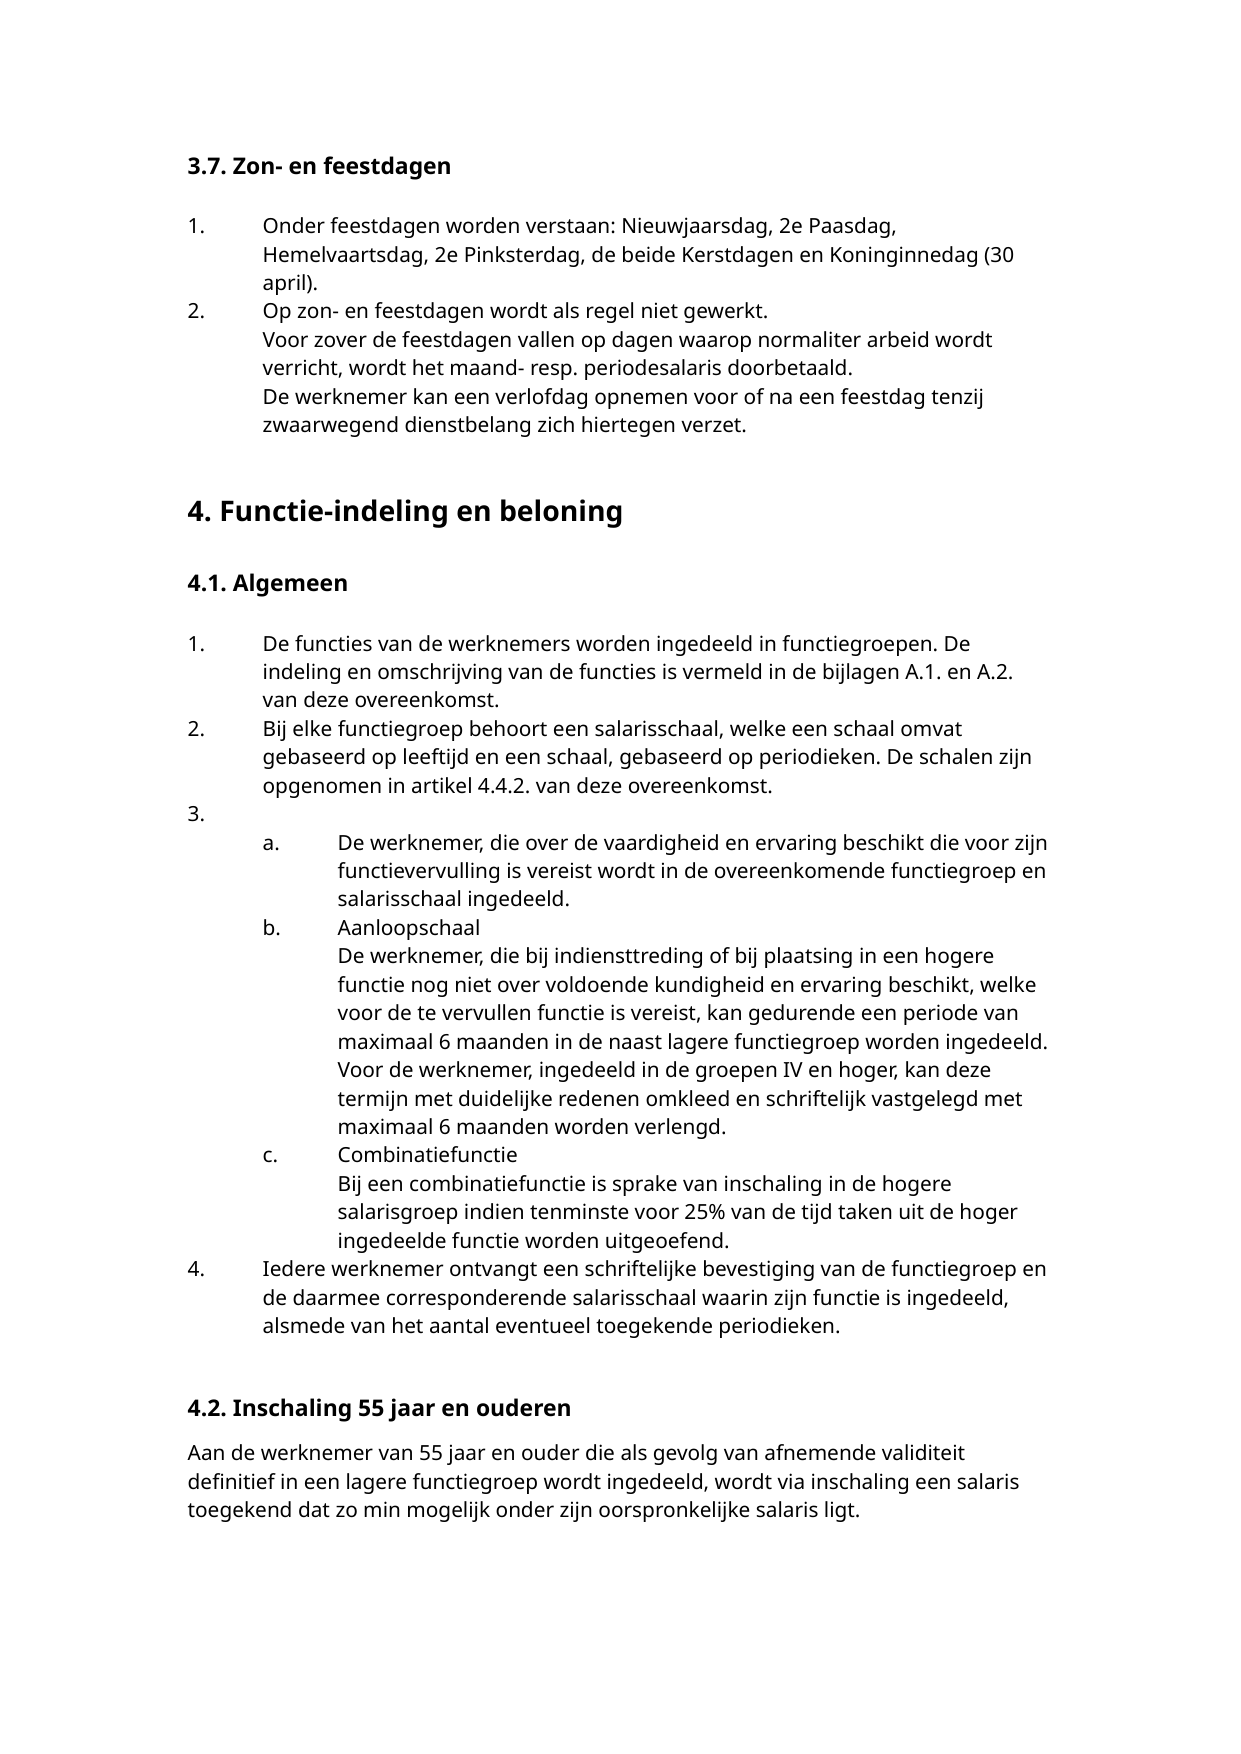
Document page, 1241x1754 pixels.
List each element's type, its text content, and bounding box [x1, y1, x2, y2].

list De functies van de werknemers worden ingedeeld in functiegroepen. De indeling en omschrijving van de functies is vermeld in de bijlagen A.1. en A.2. van deze overeenkomst. [187, 629, 1053, 714]
list Bij elke functiegroep behoort een salarisschaal, welke een schaal omvat gebaseerd op leeftijd en een schaal, gebaseerd op periodieken. De schalen zijn opgenomen in artikel 4.4.2. van deze overeenkomst. [187, 714, 1053, 799]
list Onder feestdagen worden verstaan: Nieuwjaarsdag, 2e Paasdag, Hemelvaartsdag, 2e Pinksterdag, de beide Kerstdagen en Koninginnedag (30 april). [187, 211, 1053, 297]
subtitle 3.7. Zon- en feestdagen [187, 150, 1053, 181]
list De werknemer kan een verlofdag opnemen voor of na een feestdag tenzij zwaarwegend dienstbelang zich hiertegen verzet. [187, 382, 1053, 439]
list Voor zover de feestdagen vallen op dagen waarop normaliter arbeid wordt verricht, wordt het maand- resp. periodesalaris doorbetaald. [187, 325, 1053, 382]
list Combinatiefunctie [262, 1141, 1053, 1169]
list Iedere werknemer ontvangt een schriftelijke bevestiging van de functiegroep en de daarmee corresponderende salarisschaal waarin zijn functie is ingedeeld, alsmede van het aantal eventueel toegekende periodieken. [187, 1254, 1053, 1339]
list De werknemer, die bij indiensttreding of bij plaatsing in een hogere functie nog niet over voldoende kundigheid en ervaring beschikt, welke voor de te vervullen functie is vereist, kan gedurende een periode van maximaal 6 maanden in de naast lagere functiegroep worden ingedeeld. [262, 941, 1053, 1055]
subtitle 4. Functie-indeling en beloning [187, 491, 1053, 530]
subtitle 4.1. Algemeen [187, 567, 1053, 599]
list Voor de werknemer, ingedeeld in de groepen IV en hoger, kan deze termijn met duidelijke redenen omkleed en schriftelijk vastgelegd met maximaal 6 maanden worden verlengd. [262, 1055, 1053, 1141]
list Op zon- en feestdagen wordt als regel niet gewerkt. [187, 297, 1053, 325]
text Aan de werknemer van 55 jaar en ouder die als gevolg van afnemende validiteit definitief in een lagere functiegroep wordt ingedeeld, wordt via inschaling een salaris toegekend dat zo min mogelijk onder zijn oorspronkelijke salaris ligt. [187, 1438, 1053, 1524]
list De werknemer, die over de vaardigheid en ervaring beschikt die voor zijn functievervulling is vereist wordt in de overeenkomende functiegroep en salarisschaal ingedeeld. [262, 828, 1053, 913]
list Aanloopschaal [262, 913, 1053, 941]
list Bij een combinatiefunctie is sprake van inschaling in de hogere salarisgroep indien tenminste voor 25% van de tijd taken uit de hoger ingedeelde functie worden uitgeoefend. [262, 1169, 1053, 1254]
subtitle 4.2. Inschaling 55 jaar en ouderen [187, 1392, 1053, 1423]
